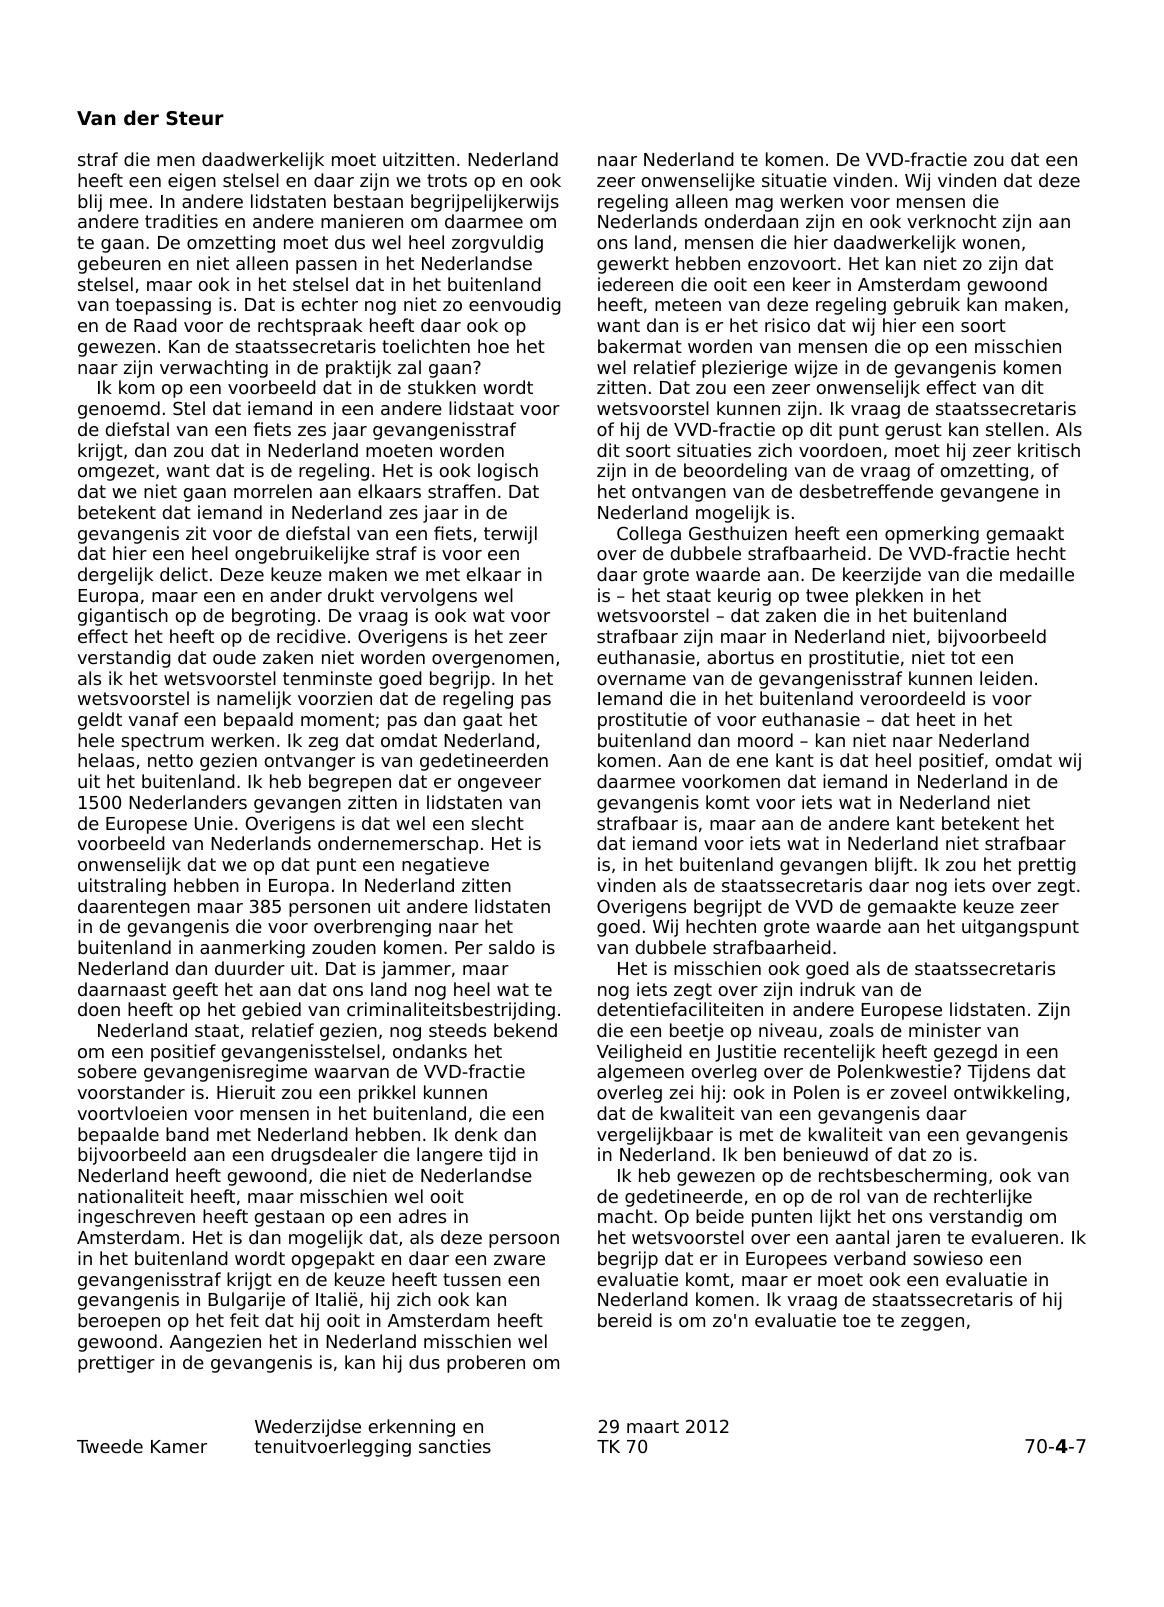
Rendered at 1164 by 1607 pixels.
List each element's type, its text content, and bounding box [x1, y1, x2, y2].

text Collega Gesthuizen heeft een opmerking gemaakt over de dubbele strafbaarheid. De VVD-fractie hecht daar grote waarde aan. De keerzijde van die medaille is – het staat keurig op twee plekken in het wetsvoorstel – dat zaken die in het buitenland strafbaar zijn maar in Nederland niet, bijvoorbeeld euthanasie, abortus en prostitutie, niet tot een overname van de gevangenisstraf kunnen leiden. Iemand die in het buitenland veroordeeld is voor prostitutie of voor euthanasie – dat heet in het buitenland dan moord – kan niet naar Nederland komen. Aan de ene kant is dat heel positief, omdat wij daarmee voorkomen dat iemand in Nederland in de gevangenis komt voor iets wat in Nederland niet strafbaar is, maar aan de andere kant betekent het dat iemand voor iets wat in Nederland niet strafbaar is, in het buitenland gevangen blijft. Ik zou het prettig vinden als de staatssecretaris daar nog iets over zegt. Overigens begrijpt de VVD de gemaakte keuze zeer goed. Wij hechten grote waarde aan het uitgangspunt van dubbele strafbaarheid. [596, 523, 1087, 959]
text Het is misschien ook goed als de staatssecretaris nog iets zegt over zijn indruk van de detentiefaciliteiten in andere Europese lidstaten. Zijn die een beetje op niveau, zoals de minister van Veiligheid en Justitie recentelijk heeft gezegd in een algemeen overleg over de Polenkwestie? Tijdens dat overleg zei hij: ook in Polen is er zoveel ontwikkeling, dat de kwaliteit van een gevangenis daar vergelijkbaar is met de kwaliteit van een gevangenis in Nederland. Ik ben benieuwd of dat zo is. [596, 959, 1087, 1166]
text Nederland staat, relatief gezien, nog steeds bekend om een positief gevangenisstelsel, ondanks het sobere gevangenisregime waarvan de VVD-fractie voorstander is. Hieruit zou een prikkel kunnen voortvloeien voor mensen in het buitenland, die een bepaalde band met Nederland hebben. Ik denk dan bijvoorbeeld aan een drugsdealer die langere tijd in Nederland heeft gewoond, die niet de Nederlandse nationaliteit heeft, maar misschien wel ooit ingeschreven heeft gestaan op een adres in Amsterdam. Het is dan mogelijk dat, als deze persoon in het buitenland wordt opgepakt en daar een zware gevangenisstraf krijgt en de keuze heeft tussen een gevangenis in Bulgarije of Italië, hij zich ook kan beroepen op het feit dat hij ooit in Amsterdam heeft gewoond. Aangezien het in Nederland misschien wel prettiger in de gevangenis is, kan hij dus proberen om [77, 1021, 567, 1373]
text Ik heb gewezen op de rechtsbescherming, ook van de gedetineerde, en op de rol van de rechterlijke macht. Op beide punten lijkt het ons verstandig om het wetsvoorstel over een aantal jaren te evalueren. Ik begrijp dat er in Europees verband sowieso een evaluatie komt, maar er moet ook een evaluatie in Nederland komen. Ik vraag de staatssecretaris of hij bereid is om zo'n evaluatie toe te zeggen, [596, 1166, 1087, 1332]
text straf die men daadwerkelijk moet uitzitten. Nederland heeft een eigen stelsel en daar zijn we trots op en ook blij mee. In andere lidstaten bestaan begrijpelijkerwijs andere tradities en andere manieren om daarmee om te gaan. De omzetting moet dus wel heel zorgvuldig gebeuren en niet alleen passen in het Nederlandse stelsel, maar ook in het stelsel dat in het buitenland van toepassing is. Dat is echter nog niet zo eenvoudig en de Raad voor de rechtspraak heeft daar ook op gewezen. Kan de staatssecretaris toelichten hoe het naar zijn verwachting in de praktijk zal gaan? [77, 150, 567, 378]
text naar Nederland te komen. De VVD-fractie zou dat een zeer onwenselijke situatie vinden. Wij vinden dat deze regeling alleen mag werken voor mensen die Nederlands onderdaan zijn en ook verknocht zijn aan ons land, mensen die hier daadwerkelijk wonen, gewerkt hebben enzovoort. Het kan niet zo zijn dat iedereen die ooit een keer in Amsterdam gewoond heeft, meteen van deze regeling gebruik kan maken, want dan is er het risico dat wij hier een soort bakermat worden van mensen die op een misschien wel relatief plezierige wijze in de gevangenis komen zitten. Dat zou een zeer onwenselijk effect van dit wetsvoorstel kunnen zijn. Ik vraag de staatssecretaris of hij de VVD-fractie op dit punt gerust kan stellen. Als dit soort situaties zich voordoen, moet hij zeer kritisch zijn in de beoordeling van de vraag of omzetting, of het ontvangen van de desbetreffende gevangene in Nederland mogelijk is. [596, 150, 1087, 523]
text Ik kom op een voorbeeld dat in de stukken wordt genoemd. Stel dat iemand in een andere lidstaat voor de diefstal van een fiets zes jaar gevangenisstraf krijgt, dan zou dat in Nederland moeten worden omgezet, want dat is de regeling. Het is ook logisch dat we niet gaan morrelen aan elkaars straffen. Dat betekent dat iemand in Nederland zes jaar in de gevangenis zit voor de diefstal van een fiets, terwijl dat hier een heel ongebruikelijke straf is voor een dergelijk delict. Deze keuze maken we met elkaar in Europa, maar een en ander drukt vervolgens wel gigantisch op de begroting. De vraag is ook wat voor effect het heeft op de recidive. Overigens is het zeer verstandig dat oude zaken niet worden overgenomen, als ik het wetsvoorstel tenminste goed begrijp. In het wetsvoorstel is namelijk voorzien dat de regeling pas geldt vanaf een bepaald moment; pas dan gaat het hele spectrum werken. Ik zeg dat omdat Nederland, helaas, netto gezien ontvanger is van gedetineerden uit het buitenland. Ik heb begrepen dat er ongeveer 1500 Nederlanders gevangen zitten in lidstaten van de Europese Unie. Overigens is dat wel een slecht voorbeeld van Nederlands ondernemerschap. Het is onwenselijk dat we op dat punt een negatieve uitstraling hebben in Europa. In Nederland zitten daarentegen maar 385 personen uit andere lidstaten in de gevangenis die voor overbrenging naar het buitenland in aanmerking zouden komen. Per saldo is Nederland dan duurder uit. Dat is jammer, maar daarnaast geeft het aan dat ons land nog heel wat te doen heeft op het gebied van criminaliteitsbestrijding. [77, 378, 567, 1021]
